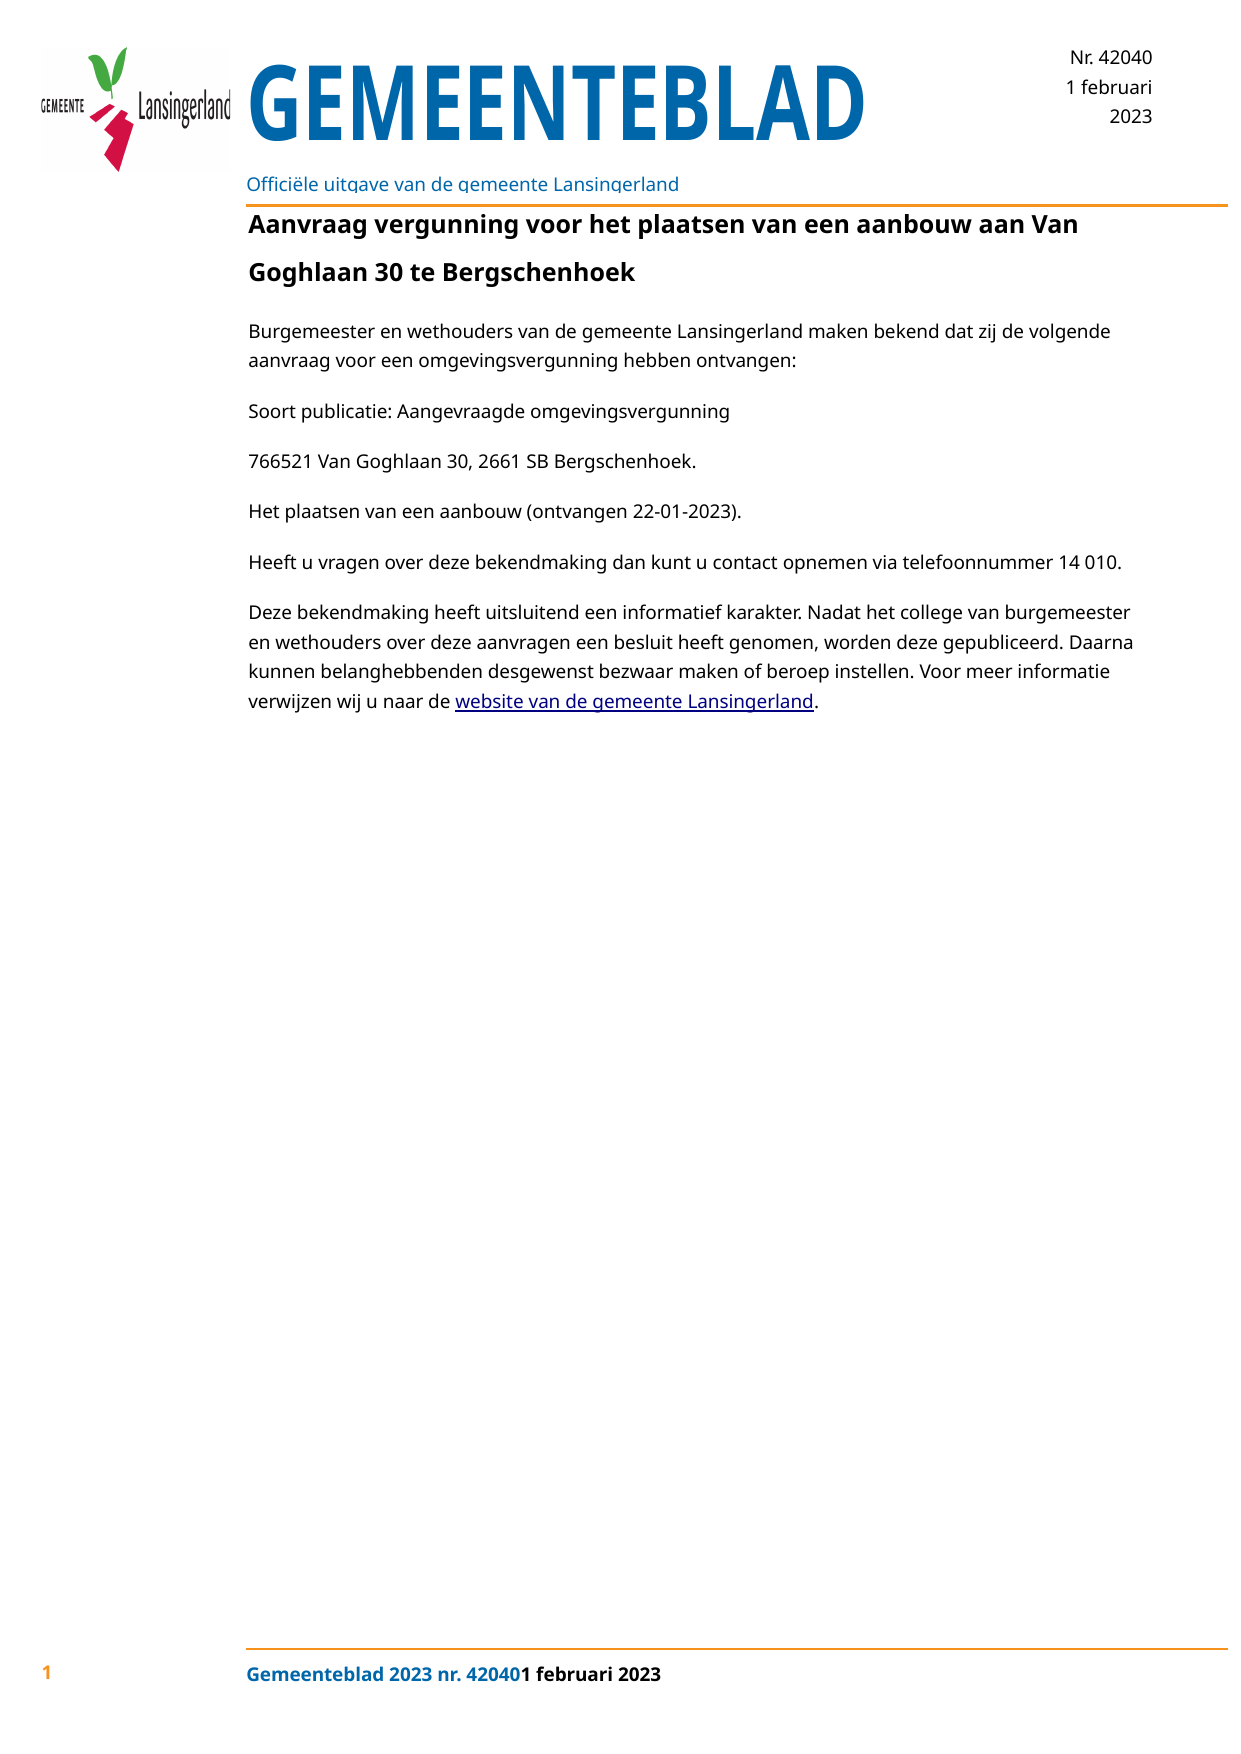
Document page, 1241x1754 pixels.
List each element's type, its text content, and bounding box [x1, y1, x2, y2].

text 766521 Van Goghlaan 30, 2661 SB Bergschenhoek. [248, 448, 1152, 474]
text Heeft u vragen over deze bekendmaking dan kunt u contact opnemen via telefoonnummer 14 010. [248, 549, 1152, 575]
text Aanvraag vergunning voor het plaatsen van een aanbouw aan Van Goghlaan 30 te Bergschenhoek [248, 207, 1152, 288]
text Burgemeester en wethouders van de gemeente Lansingerland maken bekend dat zij de volgende aanvraag voor een omgevingsvergunning hebben ontvangen: [248, 318, 1152, 373]
picture [41, 47, 231, 172]
text Deze bekendmaking heeft uitsluitend een informatief karakter. Nadat het college van burgemeester en wethouders over deze aanvragen een besluit heeft genomen, worden deze gepubliceerd. Daarna kunnen belanghebbenden desgewenst bezwaar maken of beroep instellen. Voor meer informatie verwijzen wij u naar de website van de gemeente Lansingerland. [248, 599, 1152, 714]
text Het plaatsen van een aanbouw (ontvangen 22-01-2023). [248, 499, 1152, 524]
text Soort publicatie: Aangevraagde omgevingsvergunning [248, 398, 1152, 424]
